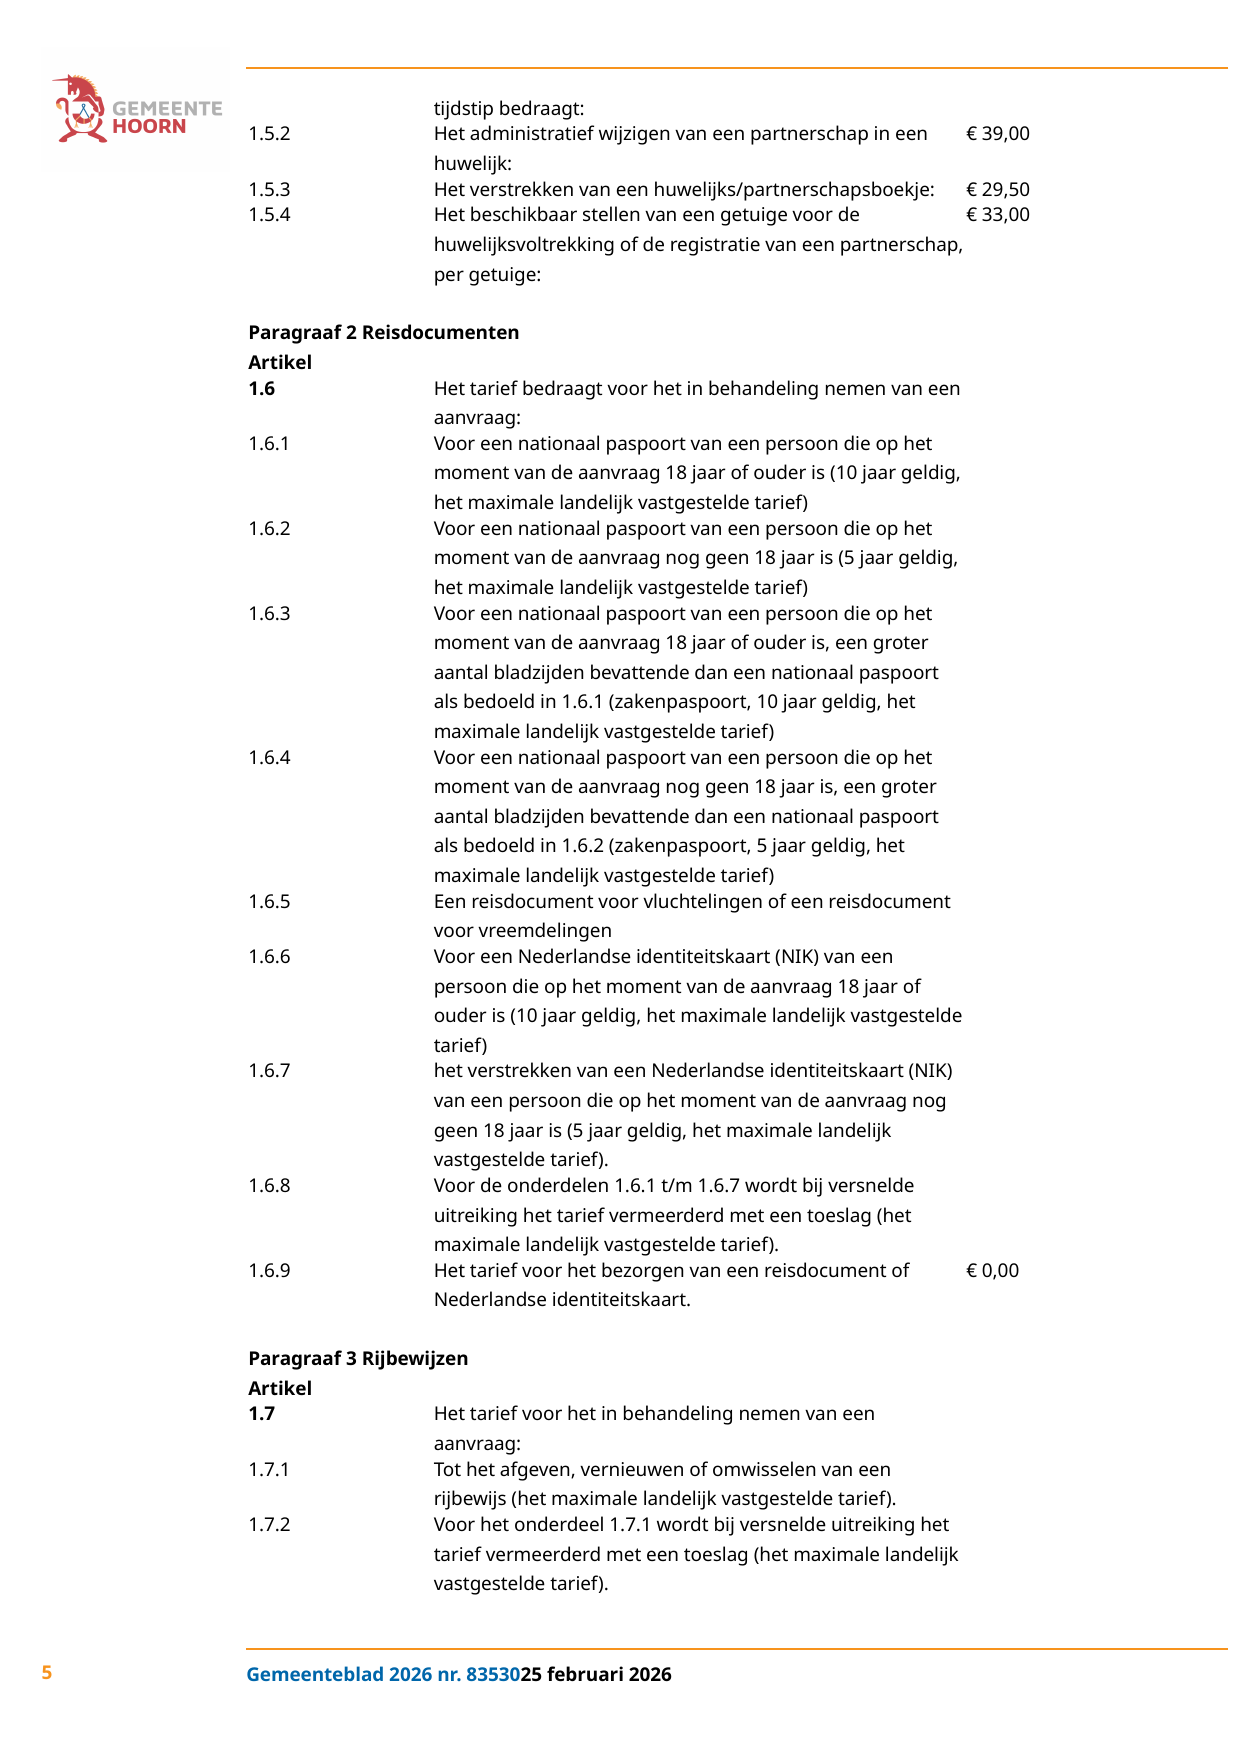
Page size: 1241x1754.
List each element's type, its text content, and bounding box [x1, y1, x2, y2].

table_cell 1.6.8 [248, 1172, 433, 1257]
table_cell Voor een nationaal paspoort van een persoon die op het moment van de aanvraag nog geen 18 jaar is, een groter aantal bladzijden bevattende dan een nationaal paspoort als bedoeld in 1.6.2 (zakenpaspoort, 5 jaar geldig, het maximale landelijk vastgestelde tarief) [434, 744, 966, 888]
table_cell [966, 1456, 1152, 1511]
table_cell [966, 1058, 1152, 1172]
table_cell [966, 744, 1152, 888]
table_cell € 33,00 [966, 202, 1152, 286]
table_cell 1.5.3 [248, 176, 433, 202]
table_cell [966, 1511, 1152, 1596]
table_cell € 29,50 [966, 176, 1152, 202]
table_cell Voor de onderdelen 1.6.1 t/m 1.6.7 wordt bij versnelde uitreiking het tarief vermeerderd met een toeslag (het maximale landelijk vastgestelde tarief). [434, 1172, 966, 1257]
table_cell het verstrekken van een Nederlandse identiteitskaart (NIK) van een persoon die op het moment van de aanvraag nog geen 18 jaar is (5 jaar geldig, het maximale landelijk vastgestelde tarief). [434, 1058, 966, 1172]
table_cell Voor het onderdeel 1.7.1 wordt bij versnelde uitreiking het tarief vermeerderd met een toeslag (het maximale landelijk vastgestelde tarief). [434, 1511, 966, 1596]
text Paragraaf 3 Rijbewijzen [248, 1345, 1152, 1371]
table_cell Het verstrekken van een huwelijks/partnerschapsboekje: [434, 176, 966, 202]
table_cell Een reisdocument voor vluchtelingen of een reisdocument voor vreemdelingen [434, 888, 966, 943]
table_cell [966, 95, 1152, 121]
table_cell 1.5.4 [248, 202, 433, 286]
table_cell [966, 375, 1152, 430]
table_cell 1.7 [248, 1401, 433, 1456]
table_cell 1.5.2 [248, 121, 433, 176]
table_cell Tot het afgeven, vernieuwen of omwisselen van een rijbewijs (het maximale landelijk vastgestelde tarief). [434, 1456, 966, 1511]
table_cell Het administratief wijzigen van een partnerschap in een huwelijk: [434, 121, 966, 176]
table_cell [966, 1172, 1152, 1257]
table_cell 1.6.7 [248, 1058, 433, 1172]
table_cell [248, 95, 433, 121]
table_cell 1.6.5 [248, 888, 433, 943]
table_cell 1.6.2 [248, 515, 433, 600]
picture [41, 47, 231, 172]
table_cell 1.6 [248, 375, 433, 430]
table_header [966, 349, 1152, 375]
table_header [966, 1375, 1152, 1401]
table_cell 1.7.2 [248, 1511, 433, 1596]
table_cell 1.6.9 [248, 1257, 433, 1312]
table_cell € 39,00 [966, 121, 1152, 176]
table_cell Voor een nationaal paspoort van een persoon die op het moment van de aanvraag 18 jaar of ouder is (10 jaar geldig, het maximale landelijk vastgestelde tarief) [434, 430, 966, 515]
table_cell Voor een nationaal paspoort van een persoon die op het moment van de aanvraag 18 jaar of ouder is, een groter aantal bladzijden bevattende dan een nationaal paspoort als bedoeld in 1.6.1 (zakenpaspoort, 10 jaar geldig, het maximale landelijk vastgestelde tarief) [434, 600, 966, 744]
table_header [434, 349, 966, 375]
table_cell [966, 943, 1152, 1058]
table_cell Voor een Nederlandse identiteitskaart (NIK) van een persoon die op het moment van de aanvraag 18 jaar of ouder is (10 jaar geldig, het maximale landelijk vastgestelde tarief) [434, 943, 966, 1058]
table_cell 1.6.3 [248, 600, 433, 744]
table_cell [966, 888, 1152, 943]
table_cell Het tarief bedraagt voor het in behandeling nemen van een aanvraag: [434, 375, 966, 430]
table_cell [966, 515, 1152, 600]
table_header [434, 1375, 966, 1401]
table_cell Het tarief voor het bezorgen van een reisdocument of Nederlandse identiteitskaart. [434, 1257, 966, 1312]
table_cell [966, 600, 1152, 744]
table_cell tijdstip bedraagt: [434, 95, 966, 121]
table_cell 1.6.1 [248, 430, 433, 515]
table_cell Voor een nationaal paspoort van een persoon die op het moment van de aanvraag nog geen 18 jaar is (5 jaar geldig, het maximale landelijk vastgestelde tarief) [434, 515, 966, 600]
table_cell 1.7.1 [248, 1456, 433, 1511]
table_header Artikel [248, 349, 433, 375]
table_cell Het beschikbaar stellen van een getuige voor de huwelijksvoltrekking of de registratie van een partnerschap, per getuige: [434, 202, 966, 286]
table_cell € 0,00 [966, 1257, 1152, 1312]
table_cell 1.6.4 [248, 744, 433, 888]
table_cell 1.6.6 [248, 943, 433, 1058]
text Paragraaf 2 Reisdocumenten [248, 319, 1152, 345]
table_cell [966, 1401, 1152, 1456]
table_cell Het tarief voor het in behandeling nemen van een aanvraag: [434, 1401, 966, 1456]
table_header Artikel [248, 1375, 433, 1401]
table_cell [966, 430, 1152, 515]
